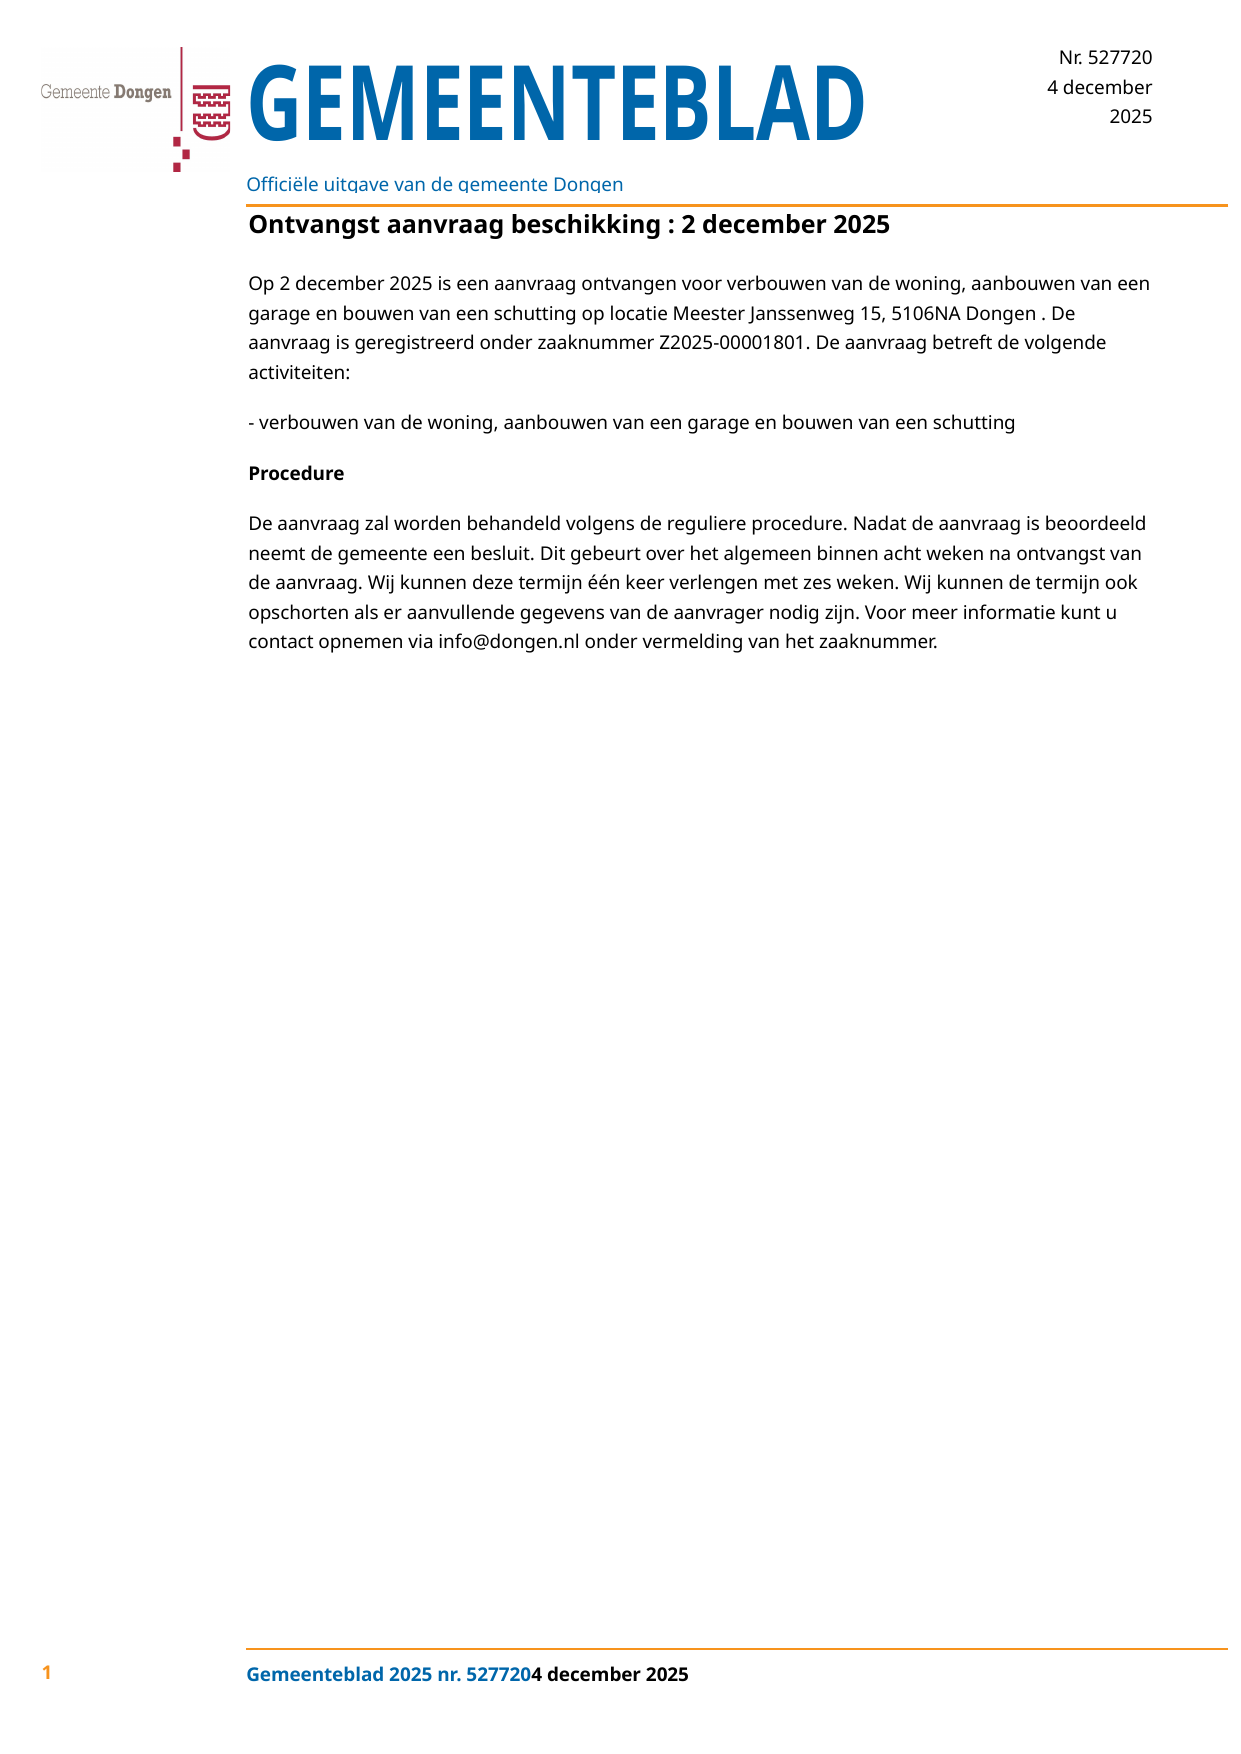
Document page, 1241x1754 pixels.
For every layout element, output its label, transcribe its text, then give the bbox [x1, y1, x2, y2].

text Op 2 december 2025 is een aanvraag ontvangen voor verbouwen van de woning, aanbouwen van een garage en bouwen van een schutting op locatie Meester Janssenweg 15, 5106NA Dongen . De aanvraag is geregistreerd onder zaaknummer Z2025-00001801. De aanvraag betreft de volgende activiteiten: [248, 270, 1152, 385]
text Procedure [248, 460, 1152, 486]
text Ontvangst aanvraag beschikking : 2 december 2025 [248, 207, 1152, 241]
text De aanvraag zal worden behandeld volgens de reguliere procedure. Nadat de aanvraag is beoordeeld neemt de gemeente een besluit. Dit gebeurt over het algemeen binnen acht weken na ontvangst van de aanvraag. Wij kunnen deze termijn één keer verlengen met zes weken. Wij kunnen de termijn ook opschorten als er aanvullende gegevens van de aanvrager nodig zijn. Voor meer informatie kunt u contact opnemen via info@dongen.nl onder vermelding van het zaaknummer. [248, 510, 1152, 654]
text - verbouwen van de woning, aanbouwen van een garage en bouwen van een schutting [248, 409, 1152, 435]
picture [41, 47, 231, 172]
